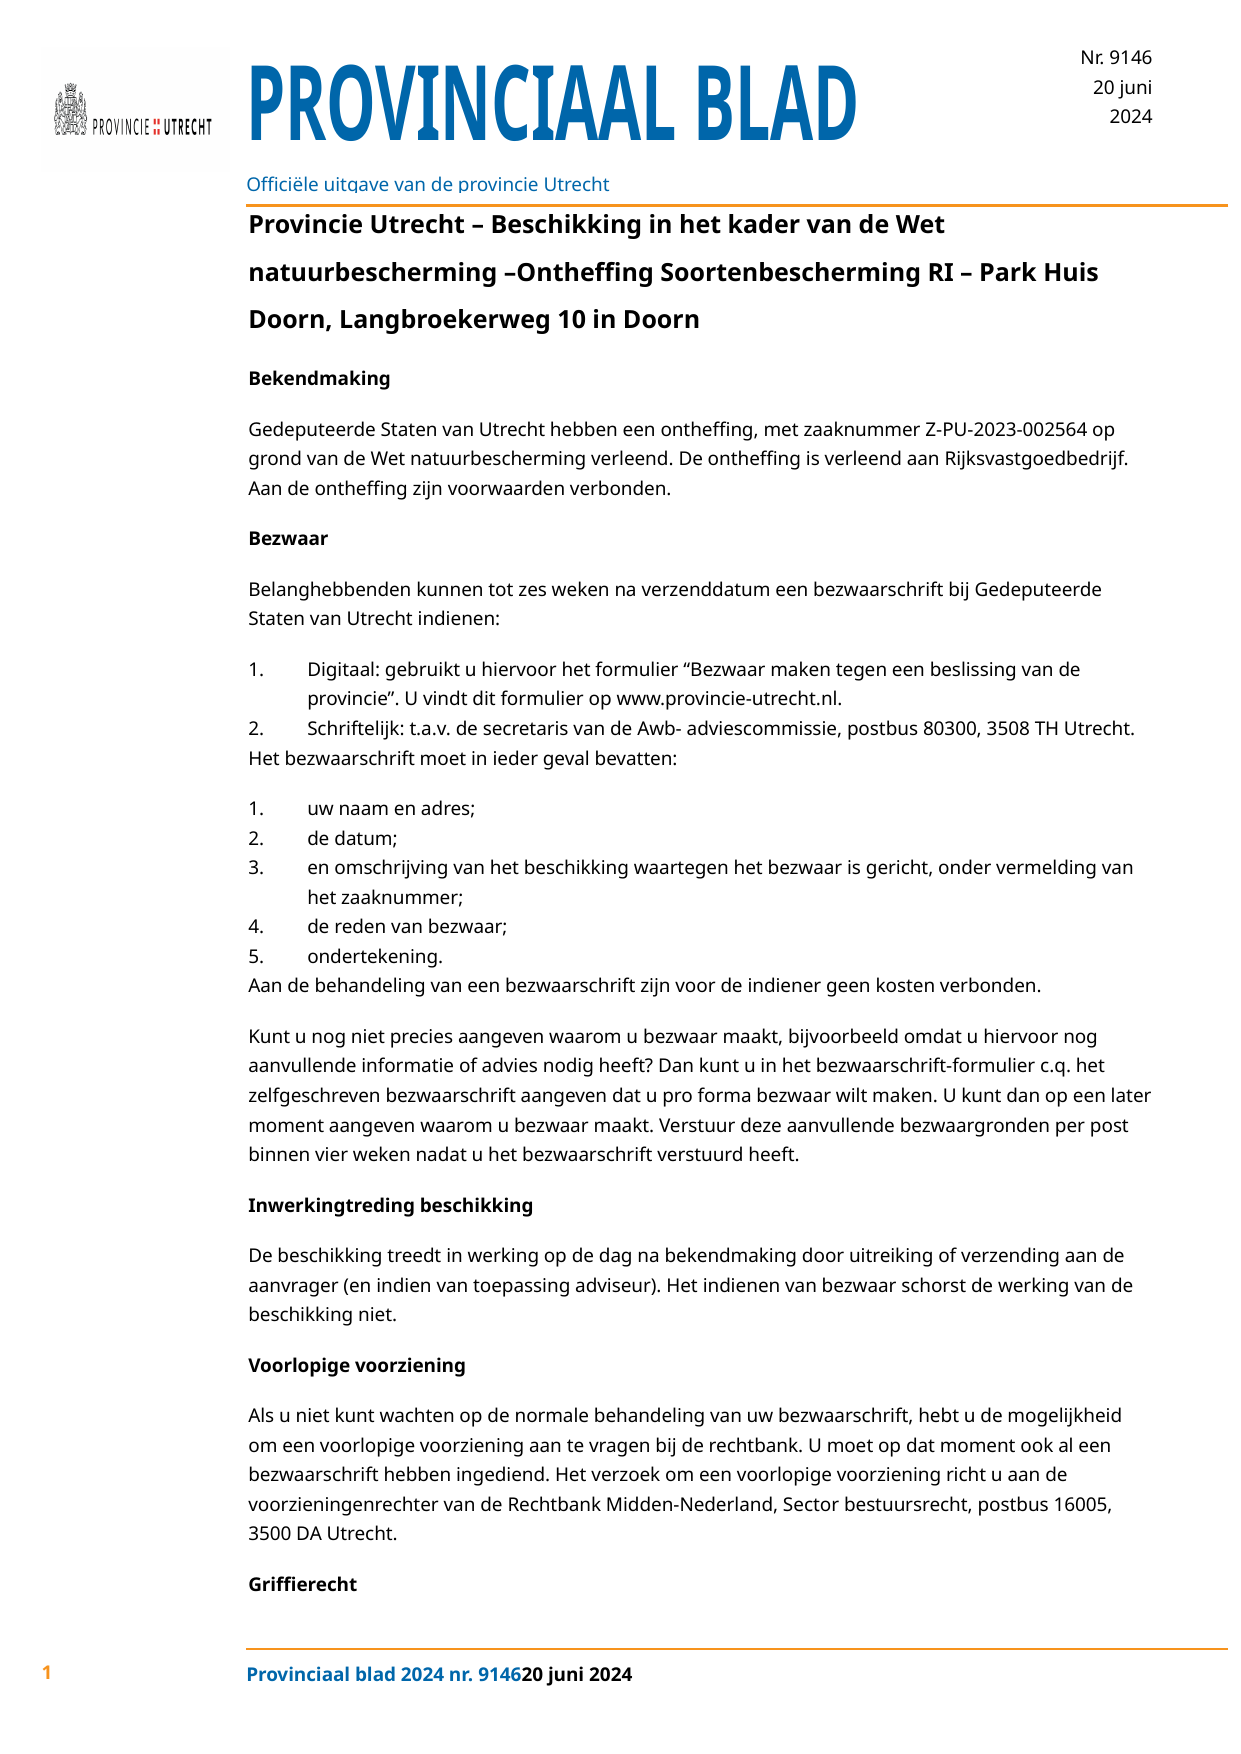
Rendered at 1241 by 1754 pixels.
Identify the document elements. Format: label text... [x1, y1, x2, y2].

list Schriftelijk: t.a.v. de secretaris van de Awb- adviescommissie, postbus 80300, 3508 TH Utrecht. [248, 715, 1152, 741]
list de reden van bezwaar; [248, 913, 1152, 939]
text De beschikking treedt in werking op de dag na bekendmaking door uitreiking of verzending aan de aanvrager (en indien van toepassing adviseur). Het indienen van bezwaar schorst de werking van de beschikking niet. [248, 1242, 1152, 1327]
text Provincie Utrecht – Beschikking in het kader van de Wet natuurbescherming –Ontheffing Soortenbescherming RI – Park Huis Doorn, Langbroekerweg 10 in Doorn [248, 207, 1152, 336]
text Belanghebbenden kunnen tot zes weken na verzenddatum een bezwaarschrift bij Gedeputeerde Staten van Utrecht indienen: [248, 576, 1152, 631]
list ondertekening. [248, 943, 1152, 969]
list uw naam en adres; [248, 795, 1152, 821]
list Digitaal: gebruikt u hiervoor het formulier “Bezwaar maken tegen een beslissing van de provincie”. U vindt dit formulier op www.provincie-utrecht.nl. [248, 656, 1152, 711]
list de datum; [248, 825, 1152, 850]
text Aan de behandeling van een bezwaarschrift zijn voor de indiener geen kosten verbonden. [248, 973, 1152, 998]
text Griffierecht [248, 1571, 1152, 1597]
list en omschrijving van het beschikking waartegen het bezwaar is gericht, onder vermelding van het zaaknummer; [248, 854, 1152, 909]
text Voorlopige voorziening [248, 1352, 1152, 1377]
text Bezwaar [248, 526, 1152, 551]
text Gedeputeerde Staten van Utrecht hebben een ontheffing, met zaaknummer Z-PU-2023-002564 op grond van de Wet natuurbescherming verleend. De ontheffing is verleend aan Rijksvastgoedbedrijf. Aan de ontheffing zijn voorwaarden verbonden. [248, 416, 1152, 501]
text Bekendmaking [248, 366, 1152, 391]
text Het bezwaarschrift moet in ieder geval bevatten: [248, 745, 1152, 770]
text Als u niet kunt wachten op de normale behandeling van uw bezwaarschrift, hebt u de mogelijkheid om een voorlopige voorziening aan te vragen bij de rechtbank. U moet op dat moment ook al een bezwaarschrift hebben ingediend. Het verzoek om een voorlopige voorziening richt u aan de voorzieningenrechter van de Rechtbank Midden-Nederland, Sector bestuursrecht, postbus 16005, 3500 DA Utrecht. [248, 1402, 1152, 1546]
picture [41, 47, 231, 172]
text Kunt u nog niet precies aangeven waarom u bezwaar maakt, bijvoorbeeld omdat u hiervoor nog aanvullende informatie of advies nodig heeft? Dan kunt u in het bezwaarschrift-formulier c.q. het zelfgeschreven bezwaarschrift aangeven dat u pro forma bezwaar wilt maken. U kunt dan op een later moment aangeven waarom u bezwaar maakt. Verstuur deze aanvullende bezwaargronden per post binnen vier weken nadat u het bezwaarschrift verstuurd heeft. [248, 1023, 1152, 1167]
text Inwerkingtreding beschikking [248, 1192, 1152, 1217]
